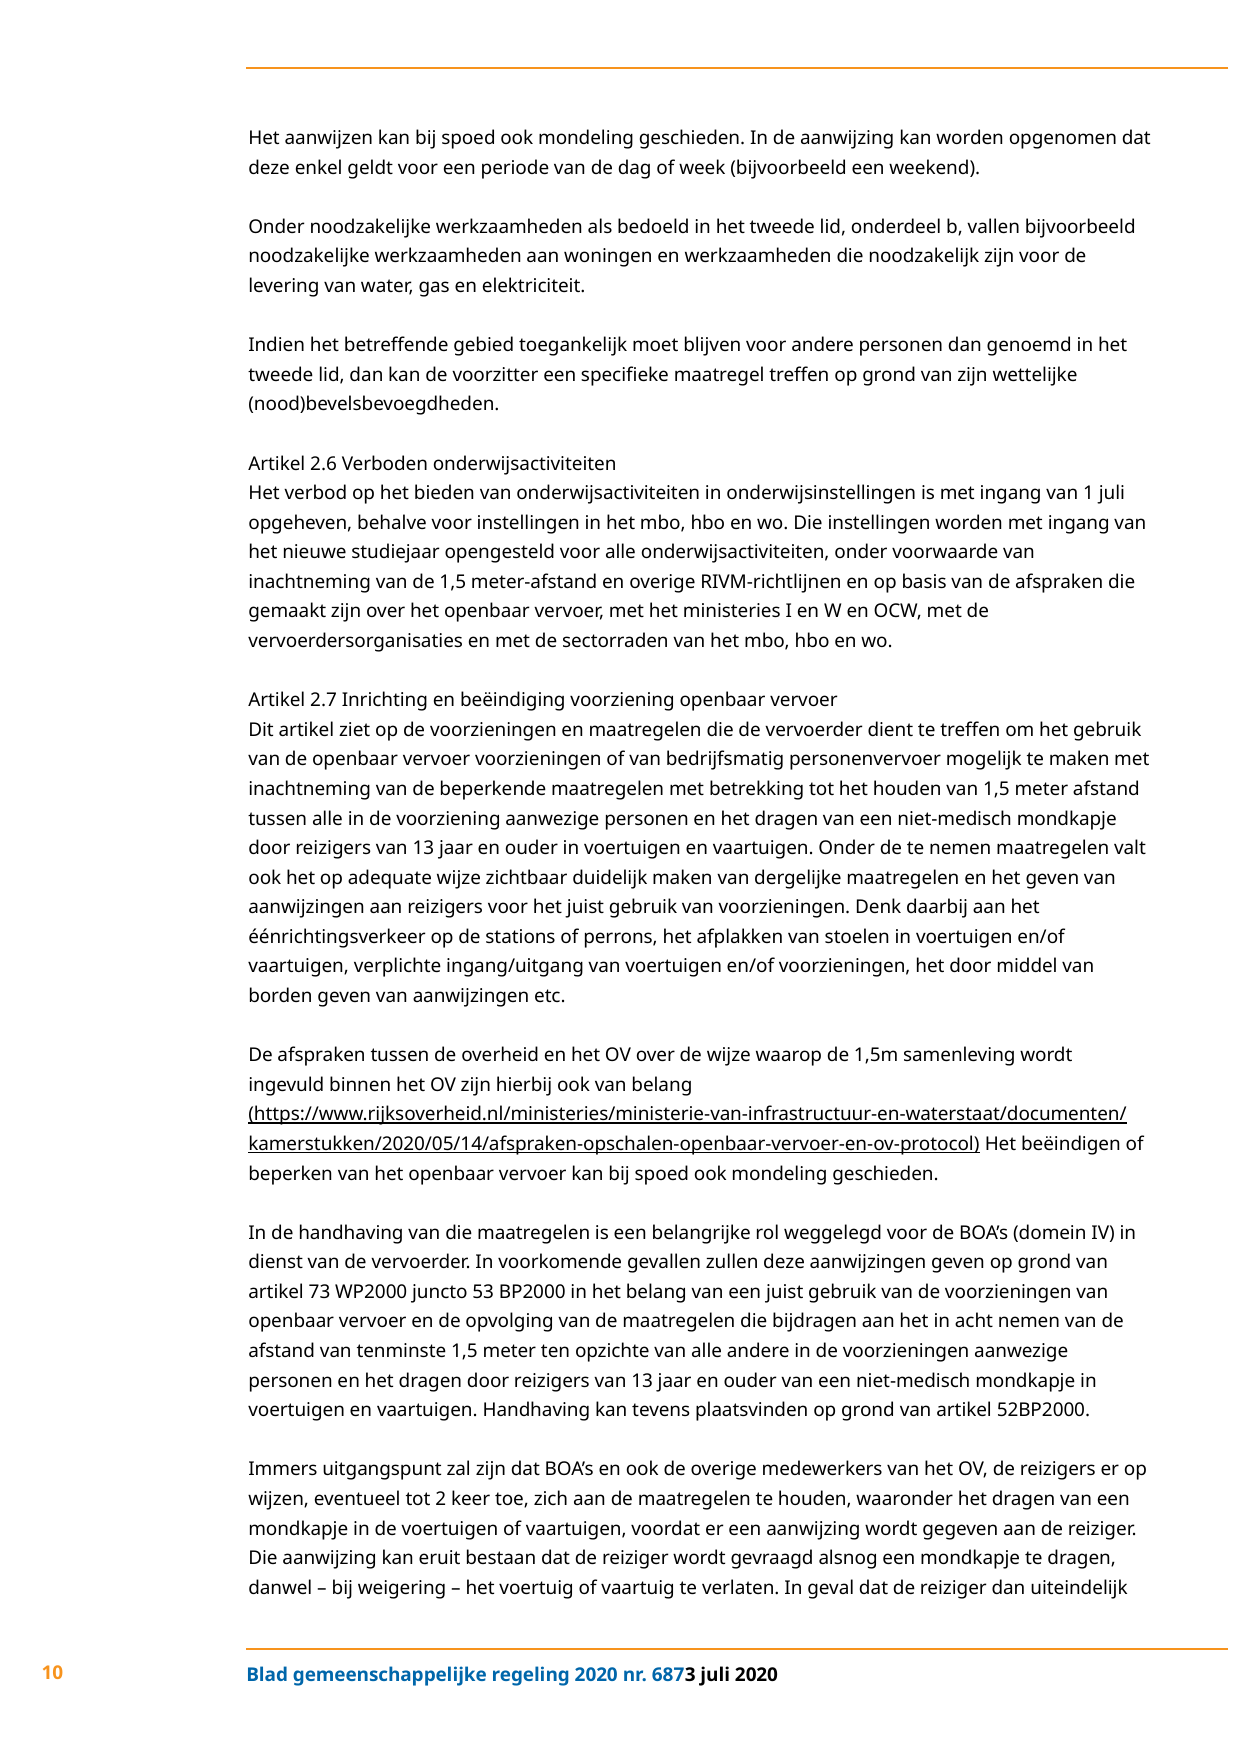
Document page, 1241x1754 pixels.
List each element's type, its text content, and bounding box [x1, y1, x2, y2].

text Artikel 2.6 Verboden onderwijsactiviteiten [248, 450, 1152, 476]
text Artikel 2.7 Inrichting en beëindiging voorziening openbaar vervoer [248, 686, 1152, 712]
text Het aanwijzen kan bij spoed ook mondeling geschieden. In de aanwijzing kan worden opgenomen dat deze enkel geldt voor een periode van de dag of week (bijvoorbeeld een weekend). [248, 124, 1152, 180]
text Indien het betreffende gebied toegankelijk moet blijven voor andere personen dan genoemd in het tweede lid, dan kan de voorzitter een specifieke maatregel treffen op grond van zijn wettelijke (nood)bevelsbevoegdheden. [248, 331, 1152, 416]
text Het verbod op het bieden van onderwijsactiviteiten in onderwijsinstellingen is met ingang van 1 juli opgeheven, behalve voor instellingen in het mbo, hbo en wo. Die instellingen worden met ingang van het nieuwe studiejaar opengesteld voor alle onderwijsactiviteiten, onder voorwaarde van inachtneming van de 1,5 meter-afstand en overige RIVM-richtlijnen en op basis van de afspraken die gemaakt zijn over het openbaar vervoer, met het ministeries I en W en OCW, met de vervoerdersorganisaties en met de sectorraden van het mbo, hbo en wo. [248, 479, 1152, 653]
text Onder noodzakelijke werkzaamheden als bedoeld in het tweede lid, onderdeel b, vallen bijvoorbeeld noodzakelijke werkzaamheden aan woningen en werkzaamheden die noodzakelijk zijn voor de levering van water, gas en elektriciteit. [248, 213, 1152, 298]
text Dit artikel ziet op de voorzieningen en maatregelen die de vervoerder dient te treffen om het gebruik van de openbaar vervoer voorzieningen of van bedrijfsmatig personenvervoer mogelijk te maken met inachtneming van de beperkende maatregelen met betrekking tot het houden van 1,5 meter afstand tussen alle in de voorziening aanwezige personen en het dragen van een niet-medisch mondkapje door reizigers van 13 jaar en ouder in voertuigen en vaartuigen. Onder de te nemen maatregelen valt ook het op adequate wijze zichtbaar duidelijk maken van dergelijke maatregelen en het geven van aanwijzingen aan reizigers voor het juist gebruik van voorzieningen. Denk daarbij aan het éénrichtingsverkeer op de stations of perrons, het afplakken van stoelen in voertuigen en/of vaartuigen, verplichte ingang/uitgang van voertuigen en/of voorzieningen, het door middel van borden geven van aanwijzingen etc. [248, 716, 1152, 1008]
text Immers uitgangspunt zal zijn dat BOA’s en ook de overige medewerkers van het OV, de reizigers er op wijzen, eventueel tot 2 keer toe, zich aan de maatregelen te houden, waaronder het dragen van een mondkapje in de voertuigen of vaartuigen, voordat er een aanwijzing wordt gegeven aan de reiziger. Die aanwijzing kan eruit bestaan dat de reiziger wordt gevraagd alsnog een mondkapje te dragen, danwel – bij weigering – het voertuig of vaartuig te verlaten. In geval dat de reiziger dan uiteindelijk [248, 1456, 1152, 1600]
text De afspraken tussen de overheid en het OV over de wijze waarop de 1,5m samenleving wordt ingevuld binnen het OV zijn hierbij ook van belang (https://www.rijksoverheid.nl/ministeries/ministerie-van-infrastructuur-en-waterstaat/documenten/kamerstukken/2020/05/14/afspraken-opschalen-openbaar-vervoer-en-ov-protocol) Het beëindigen of beperken van het openbaar vervoer kan bij spoed ook mondeling geschieden. [248, 1041, 1152, 1186]
text In de handhaving van die maatregelen is een belangrijke rol weggelegd voor de BOA’s (domein IV) in dienst van de vervoerder. In voorkomende gevallen zullen deze aanwijzingen geven op grond van artikel 73 WP2000 juncto 53 BP2000 in het belang van een juist gebruik van de voorzieningen van openbaar vervoer en de opvolging van de maatregelen die bijdragen aan het in acht nemen van de afstand van tenminste 1,5 meter ten opzichte van alle andere in de voorzieningen aanwezige personen en het dragen door reizigers van 13 jaar en ouder van een niet-medisch mondkapje in voertuigen en vaartuigen. Handhaving kan tevens plaatsvinden op grond van artikel 52BP2000. [248, 1219, 1152, 1422]
picture [41, 47, 231, 172]
